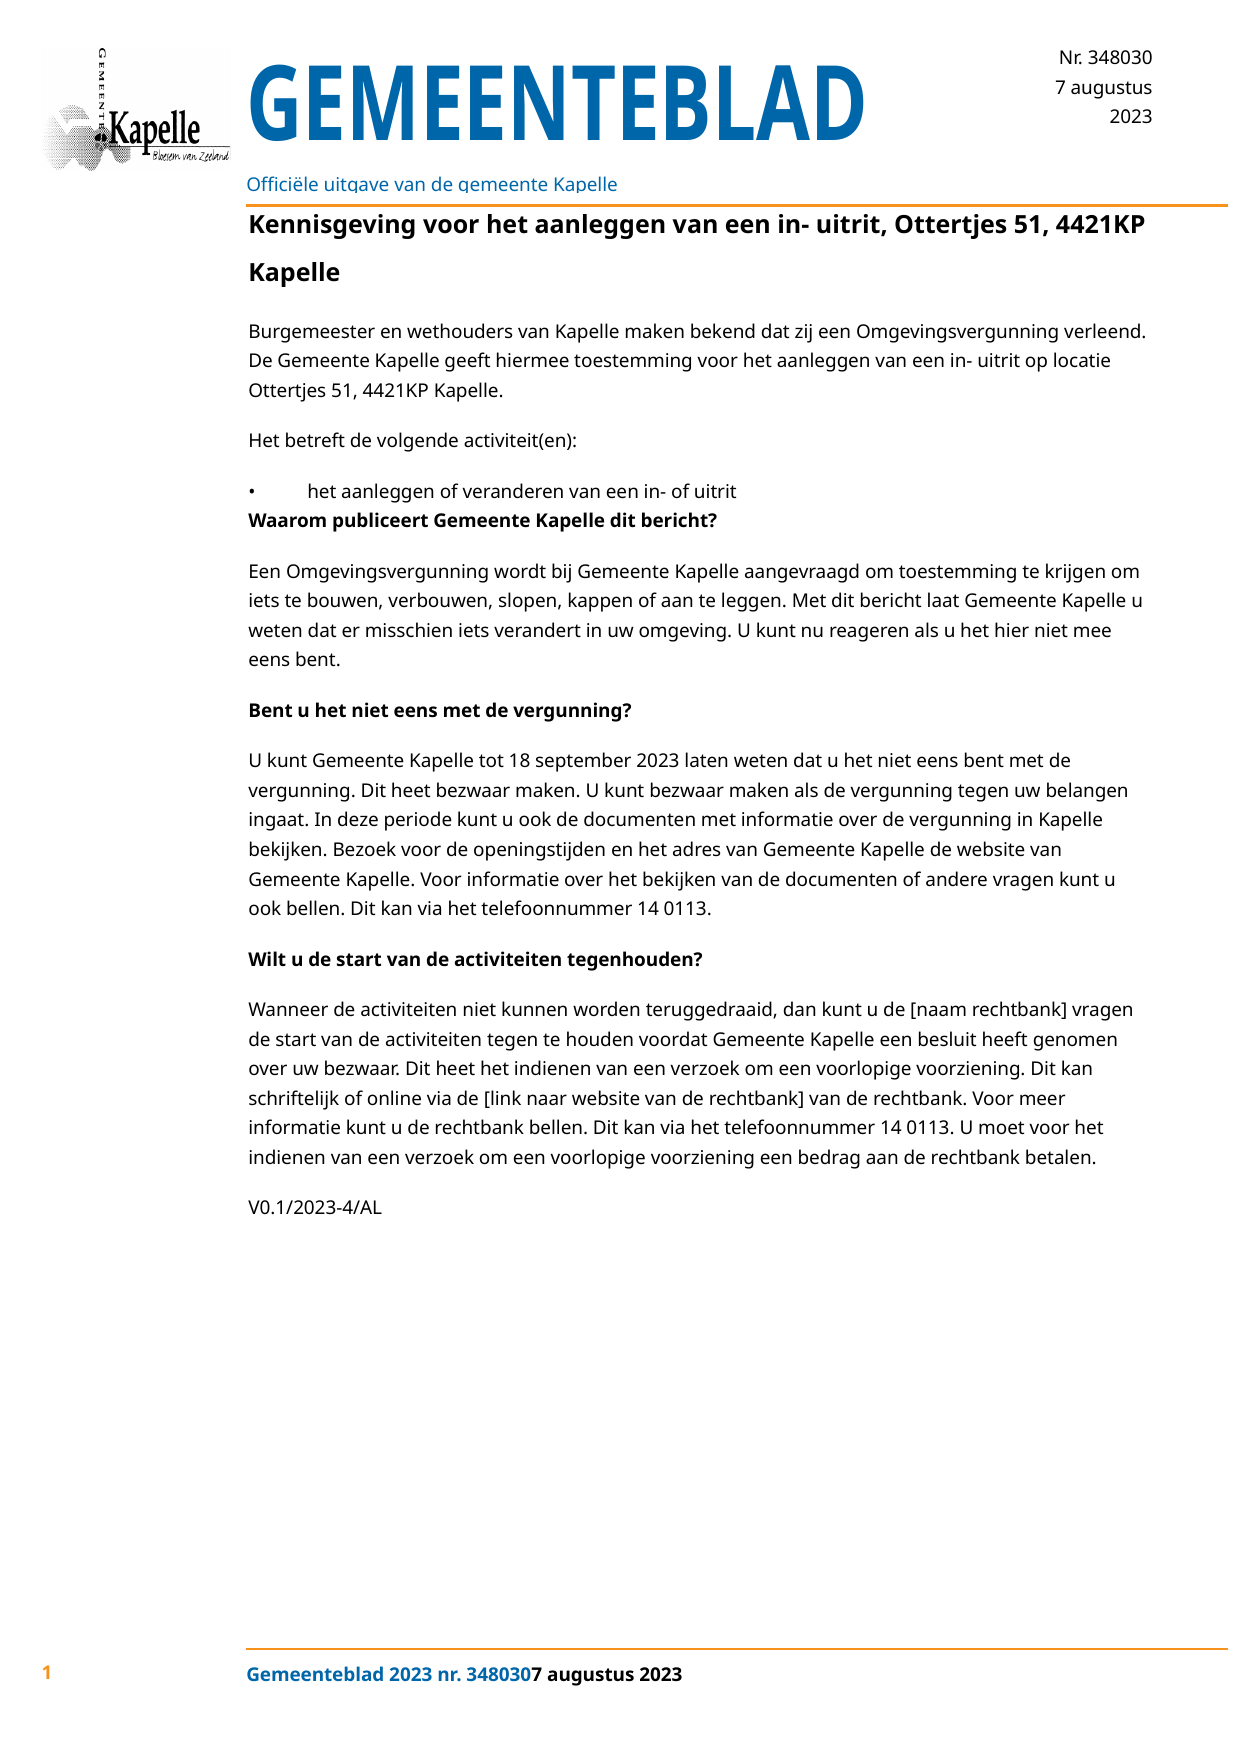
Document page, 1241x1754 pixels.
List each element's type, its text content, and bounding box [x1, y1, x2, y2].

list het aanleggen of veranderen van een in- of uitrit [248, 478, 1152, 504]
text Burgemeester en wethouders van Kapelle maken bekend dat zij een Omgevingsvergunning verleend. De Gemeente Kapelle geeft hiermee toestemming voor het aanleggen van een in- uitrit op locatie Ottertjes 51, 4421KP Kapelle. [248, 318, 1152, 403]
text Bent u het niet eens met de vergunning? [248, 697, 1152, 723]
text Wilt u de start van de activiteiten tegenhouden? [248, 946, 1152, 972]
text Kennisgeving voor het aanleggen van een in- uitrit, Ottertjes 51, 4421KP Kapelle [248, 207, 1152, 288]
picture [41, 47, 231, 172]
text Een Omgevingsvergunning wordt bij Gemeente Kapelle aangevraagd om toestemming te krijgen om iets te bouwen, verbouwen, slopen, kappen of aan te leggen. Met dit bericht laat Gemeente Kapelle u weten dat er misschien iets verandert in uw omgeving. U kunt nu reageren als u het hier niet mee eens bent. [248, 558, 1152, 672]
text Wanneer de activiteiten niet kunnen worden teruggedraaid, dan kunt u de [naam rechtbank] vragen de start van de activiteiten tegen te houden voordat Gemeente Kapelle een besluit heeft genomen over uw bezwaar. Dit heet het indienen van een verzoek om een voorlopige voorziening. Dit kan schriftelijk of online via de [link naar website van de rechtbank] van de rechtbank. Voor meer informatie kunt u de rechtbank bellen. Dit kan via het telefoonnummer 14 0113. U moet voor het indienen van een verzoek om een voorlopige voorziening een bedrag aan de rechtbank betalen. [248, 996, 1152, 1170]
text V0.1/2023-4/AL [248, 1194, 1152, 1220]
text Waarom publiceert Gemeente Kapelle dit bericht? [248, 507, 1152, 533]
text Het betreft de volgende activiteit(en): [248, 427, 1152, 453]
text U kunt Gemeente Kapelle tot 18 september 2023 laten weten dat u het niet eens bent met de vergunning. Dit heet bezwaar maken. U kunt bezwaar maken als de vergunning tegen uw belangen ingaat. In deze periode kunt u ook de documenten met informatie over de vergunning in Kapelle bekijken. Bezoek voor de openingstijden en het adres van Gemeente Kapelle de website van Gemeente Kapelle. Voor informatie over het bekijken van de documenten of andere vragen kunt u ook bellen. Dit kan via het telefoonnummer 14 0113. [248, 747, 1152, 921]
